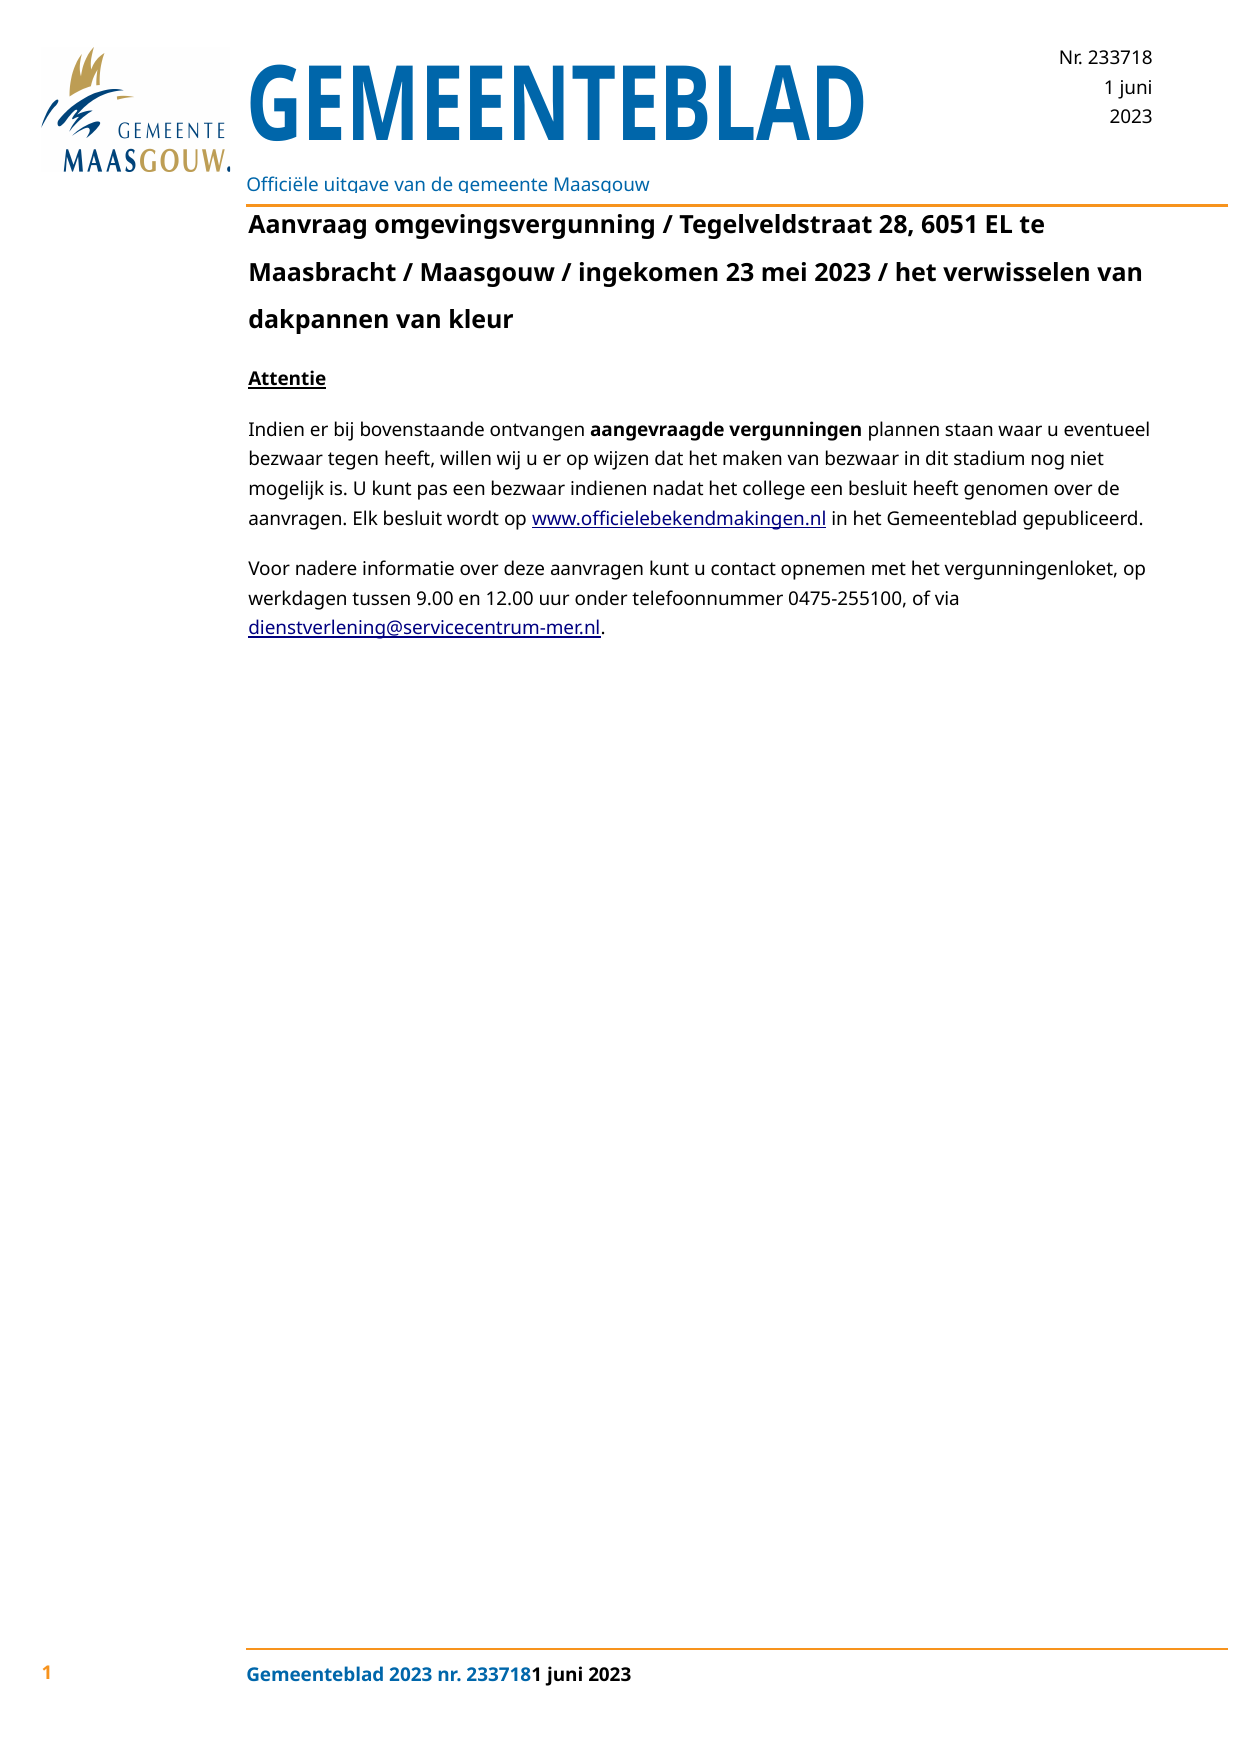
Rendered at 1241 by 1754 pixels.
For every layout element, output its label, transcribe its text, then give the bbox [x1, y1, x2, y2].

picture [41, 47, 231, 172]
text Indien er bij bovenstaande ontvangen aangevraagde vergunningen plannen staan waar u eventueel bezwaar tegen heeft, willen wij u er op wijzen dat het maken van bezwaar in dit stadium nog niet mogelijk is. U kunt pas een bezwaar indienen nadat het college een besluit heeft genomen over de aanvragen. Elk besluit wordt op www.officielebekendmakingen.nl in het Gemeenteblad gepubliceerd. [248, 416, 1152, 530]
text Aanvraag omgevingsvergunning / Tegelveldstraat 28, 6051 EL te Maasbracht / Maasgouw / ingekomen 23 mei 2023 / het verwisselen van dakpannen van kleur [248, 207, 1152, 336]
text Voor nadere informatie over deze aanvragen kunt u contact opnemen met het vergunningenloket, op werkdagen tussen 9.00 en 12.00 uur onder telefoonnummer 0475-255100, of via dienstverlening@servicecentrum-mer.nl. [248, 555, 1152, 640]
text Attentie [248, 366, 1152, 391]
